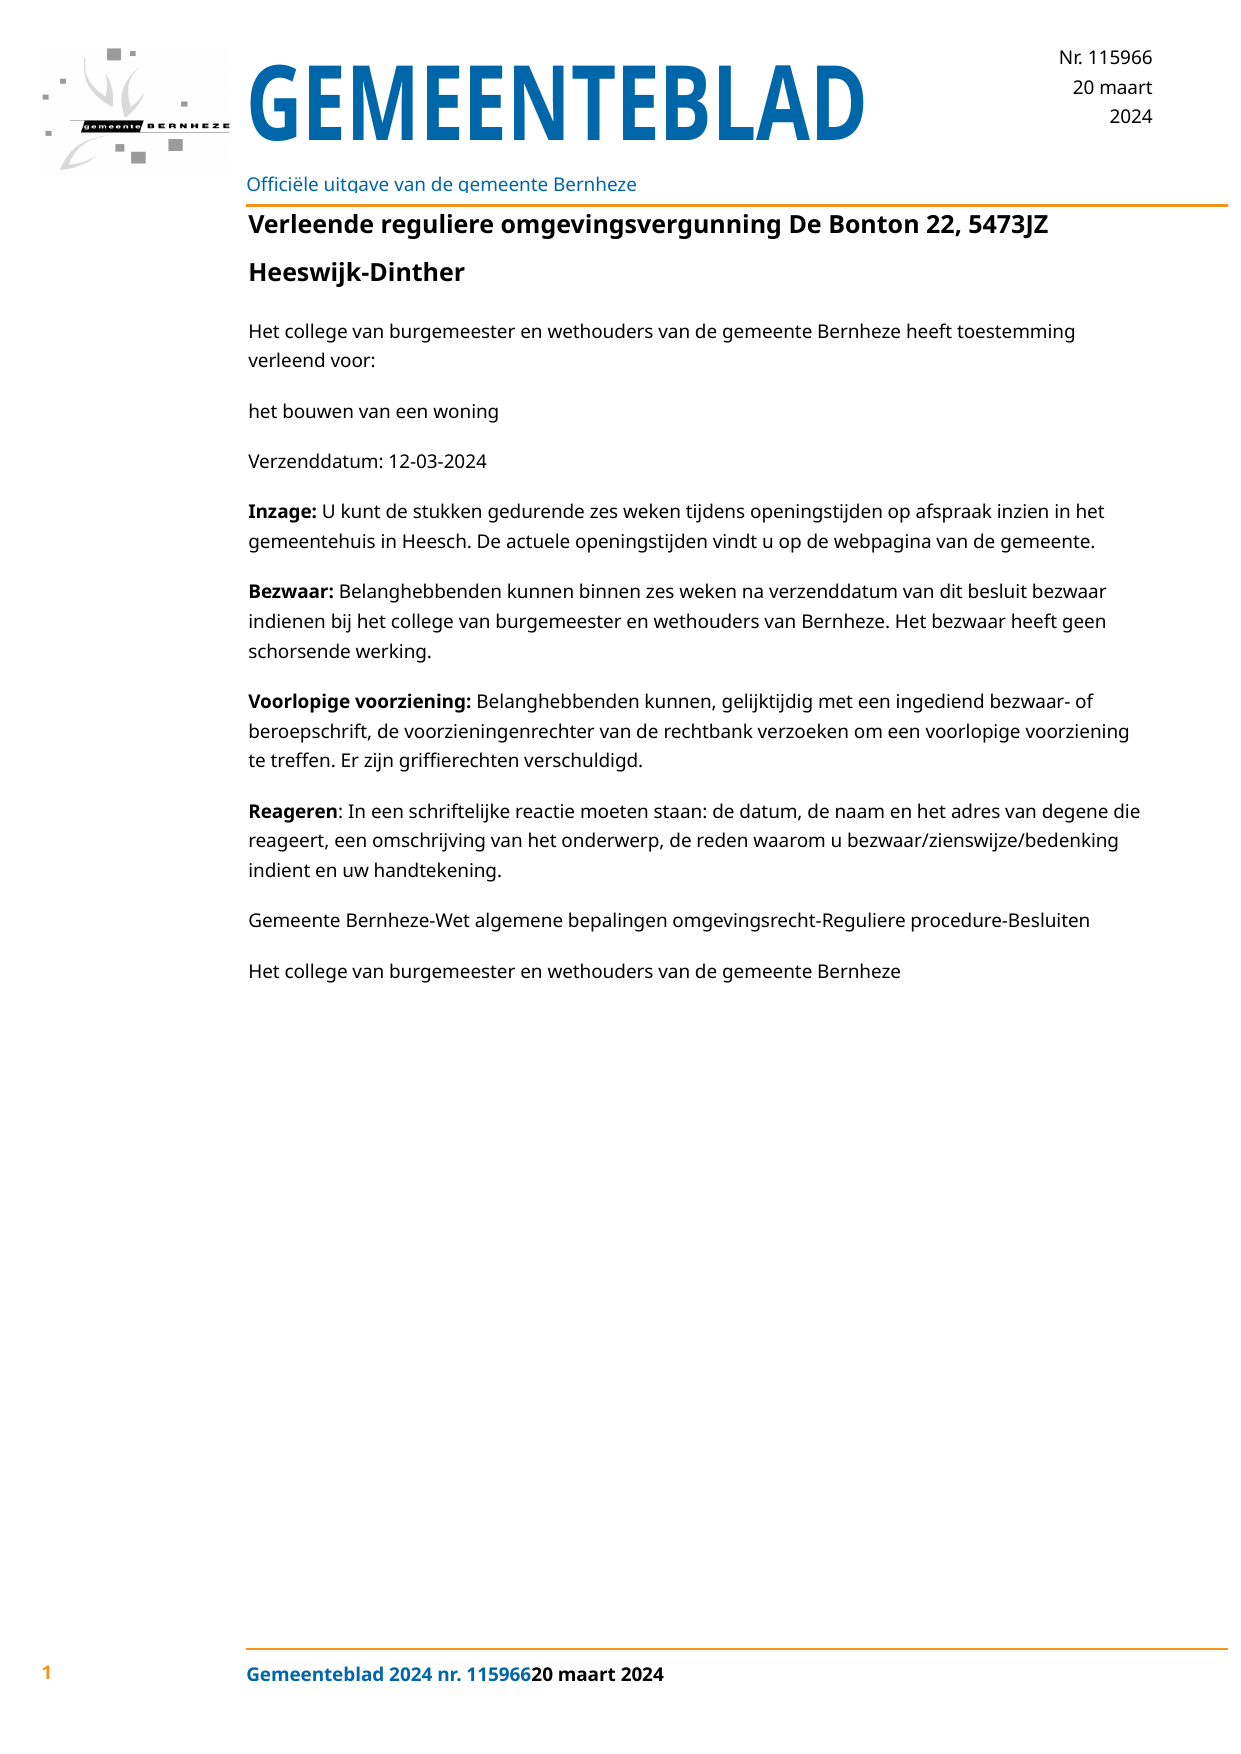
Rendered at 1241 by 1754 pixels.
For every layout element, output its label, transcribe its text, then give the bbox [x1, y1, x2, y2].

text Het college van burgemeester en wethouders van de gemeente Bernheze heeft toestemming verleend voor: [248, 318, 1152, 373]
text Gemeente Bernheze-Wet algemene bepalingen omgevingsrecht-Reguliere procedure-Besluiten [248, 907, 1152, 933]
text Verleende reguliere omgevingsvergunning De Bonton 22, 5473JZ Heeswijk-Dinther [248, 207, 1152, 288]
text Bezwaar: Belanghebbenden kunnen binnen zes weken na verzenddatum van dit besluit bezwaar indienen bij het college van burgemeester en wethouders van Bernheze. Het bezwaar heeft geen schorsende werking. [248, 579, 1152, 664]
picture [41, 47, 231, 172]
text Reageren: In een schriftelijke reactie moeten staan: de datum, de naam en het adres van degene die reageert, een omschrijving van het onderwerp, de reden waarom u bezwaar/zienswijze/bedenking indient en uw handtekening. [248, 798, 1152, 883]
text Inzage: U kunt de stukken gedurende zes weken tijdens openingstijden op afspraak inzien in het gemeentehuis in Heesch. De actuele openingstijden vindt u op de webpagina van de gemeente. [248, 499, 1152, 554]
text Het college van burgemeester en wethouders van de gemeente Bernheze [248, 958, 1152, 984]
text Voorlopige voorziening: Belanghebbenden kunnen, gelijktijdig met een ingediend bezwaar- of beroepschrift, de voorzieningenrechter van de rechtbank verzoeken om een voorlopige voorziening te treffen. Er zijn griffierechten verschuldigd. [248, 688, 1152, 773]
text het bouwen van een woning [248, 398, 1152, 424]
text Verzenddatum: 12-03-2024 [248, 448, 1152, 474]
